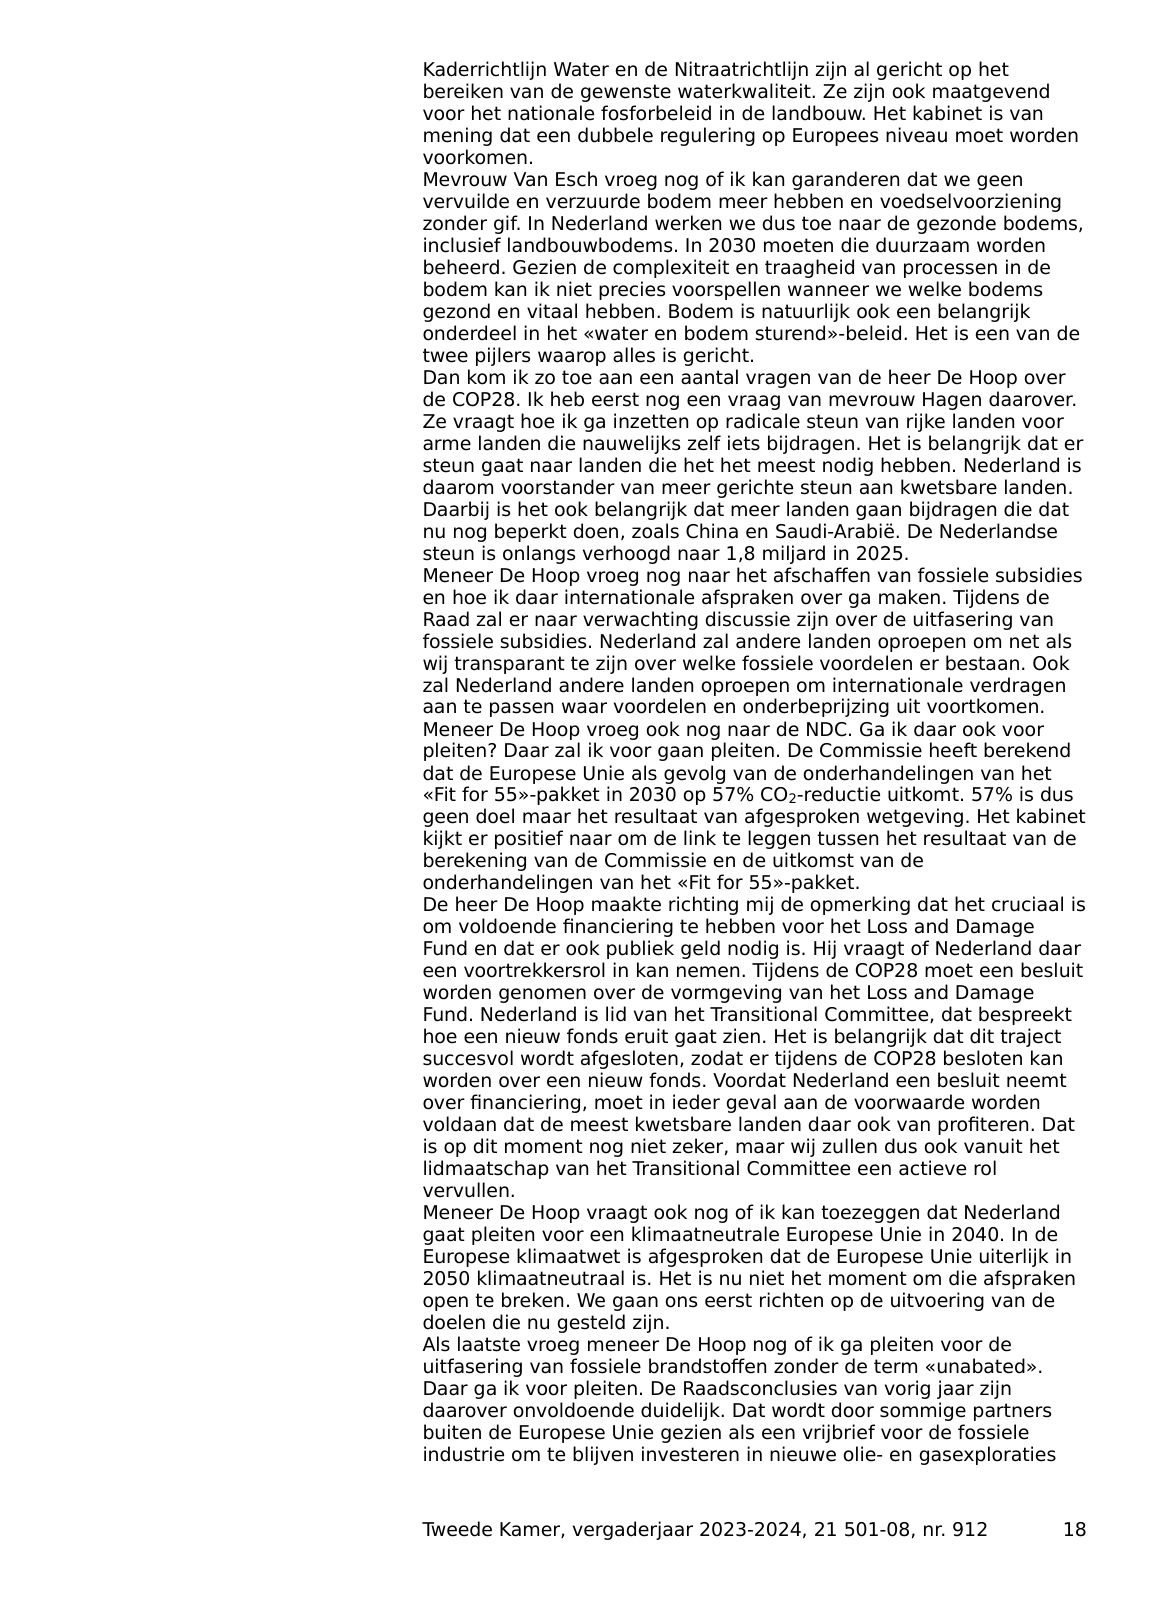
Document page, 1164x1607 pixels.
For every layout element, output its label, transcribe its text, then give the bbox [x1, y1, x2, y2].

text Als laatste vroeg meneer De Hoop nog of ik ga pleiten voor de uitfasering van fossiele brandstoffen zonder de term «unabated». Daar ga ik voor pleiten. De Raadsconclusies van vorig jaar zijn daarover onvoldoende duidelijk. Dat wordt door sommige partners buiten de Europese Unie gezien als een vrijbrief voor de fossiele industrie om te blijven investeren in nieuwe olie- en gasexploraties [422, 1334, 1087, 1466]
text Dan kom ik zo toe aan een aantal vragen van de heer De Hoop over de COP28. Ik heb eerst nog een vraag van mevrouw Hagen daarover. Ze vraagt hoe ik ga inzetten op radicale steun van rijke landen voor arme landen die nauwelijks zelf iets bijdragen. Het is belangrijk dat er steun gaat naar landen die het het meest nodig hebben. Nederland is daarom voorstander van meer gerichte steun aan kwetsbare landen. Daarbij is het ook belangrijk dat meer landen gaan bijdragen die dat nu nog beperkt doen, zoals China en Saudi-Arabië. De Nederlandse steun is onlangs verhoogd naar 1,8 miljard in 2025. [422, 367, 1087, 564]
text Meneer De Hoop vroeg nog naar het afschaffen van fossiele subsidies en hoe ik daar internationale afspraken over ga maken. Tijdens de Raad zal er naar verwachting discussie zijn over de uitfasering van fossiele subsidies. Nederland zal andere landen oproepen om net als wij transparant te zijn over welke fossiele voordelen er bestaan. Ook zal Nederland andere landen oproepen om internationale verdragen aan te passen waar voordelen en onderbeprijzing uit voortkomen. [422, 564, 1087, 718]
text Meneer De Hoop vraagt ook nog of ik kan toezeggen dat Nederland gaat pleiten voor een klimaatneutrale Europese Unie in 2040. In de Europese klimaatwet is afgesproken dat de Europese Unie uiterlijk in 2050 klimaatneutraal is. Het is nu niet het moment om die afspraken open te breken. We gaan ons eerst richten op de uitvoering van de doelen die nu gesteld zijn. [422, 1202, 1087, 1334]
text Kaderrichtlijn Water en de Nitraatrichtlijn zijn al gericht op het bereiken van de gewenste waterkwaliteit. Ze zijn ook maatgevend voor het nationale fosforbeleid in de landbouw. Het kabinet is van mening dat een dubbele regulering op Europees niveau moet worden voorkomen. [422, 59, 1087, 169]
text Meneer De Hoop vroeg ook nog naar de NDC. Ga ik daar ook voor pleiten? Daar zal ik voor gaan pleiten. De Commissie heeft berekend dat de Europese Unie als gevolg van de onderhandelingen van het «Fit for 55»-pakket in 2030 op 57% CO2-reductie uitkomt. 57% is dus geen doel maar het resultaat van afgesproken wetgeving. Het kabinet kijkt er positief naar om de link te leggen tussen het resultaat van de berekening van de Commissie en de uitkomst van de onderhandelingen van het «Fit for 55»-pakket. [422, 718, 1087, 894]
text De heer De Hoop maakte richting mij de opmerking dat het cruciaal is om voldoende financiering te hebben voor het Loss and Damage Fund en dat er ook publiek geld nodig is. Hij vraagt of Nederland daar een voortrekkersrol in kan nemen. Tijdens de COP28 moet een besluit worden genomen over de vormgeving van het Loss and Damage Fund. Nederland is lid van het Transitional Committee, dat bespreekt hoe een nieuw fonds eruit gaat zien. Het is belangrijk dat dit traject succesvol wordt afgesloten, zodat er tijdens de COP28 besloten kan worden over een nieuw fonds. Voordat Nederland een besluit neemt over financiering, moet in ieder geval aan de voorwaarde worden voldaan dat de meest kwetsbare landen daar ook van profiteren. Dat is op dit moment nog niet zeker, maar wij zullen dus ook vanuit het lidmaatschap van het Transitional Committee een actieve rol vervullen. [422, 894, 1087, 1202]
text Mevrouw Van Esch vroeg nog of ik kan garanderen dat we geen vervuilde en verzuurde bodem meer hebben en voedselvoorziening zonder gif. In Nederland werken we dus toe naar de gezonde bodems, inclusief landbouwbodems. In 2030 moeten die duurzaam worden beheerd. Gezien de complexiteit en traagheid van processen in de bodem kan ik niet precies voorspellen wanneer we welke bodems gezond en vitaal hebben. Bodem is natuurlijk ook een belangrijk onderdeel in het «water en bodem sturend»-beleid. Het is een van de twee pijlers waarop alles is gericht. [422, 169, 1087, 367]
